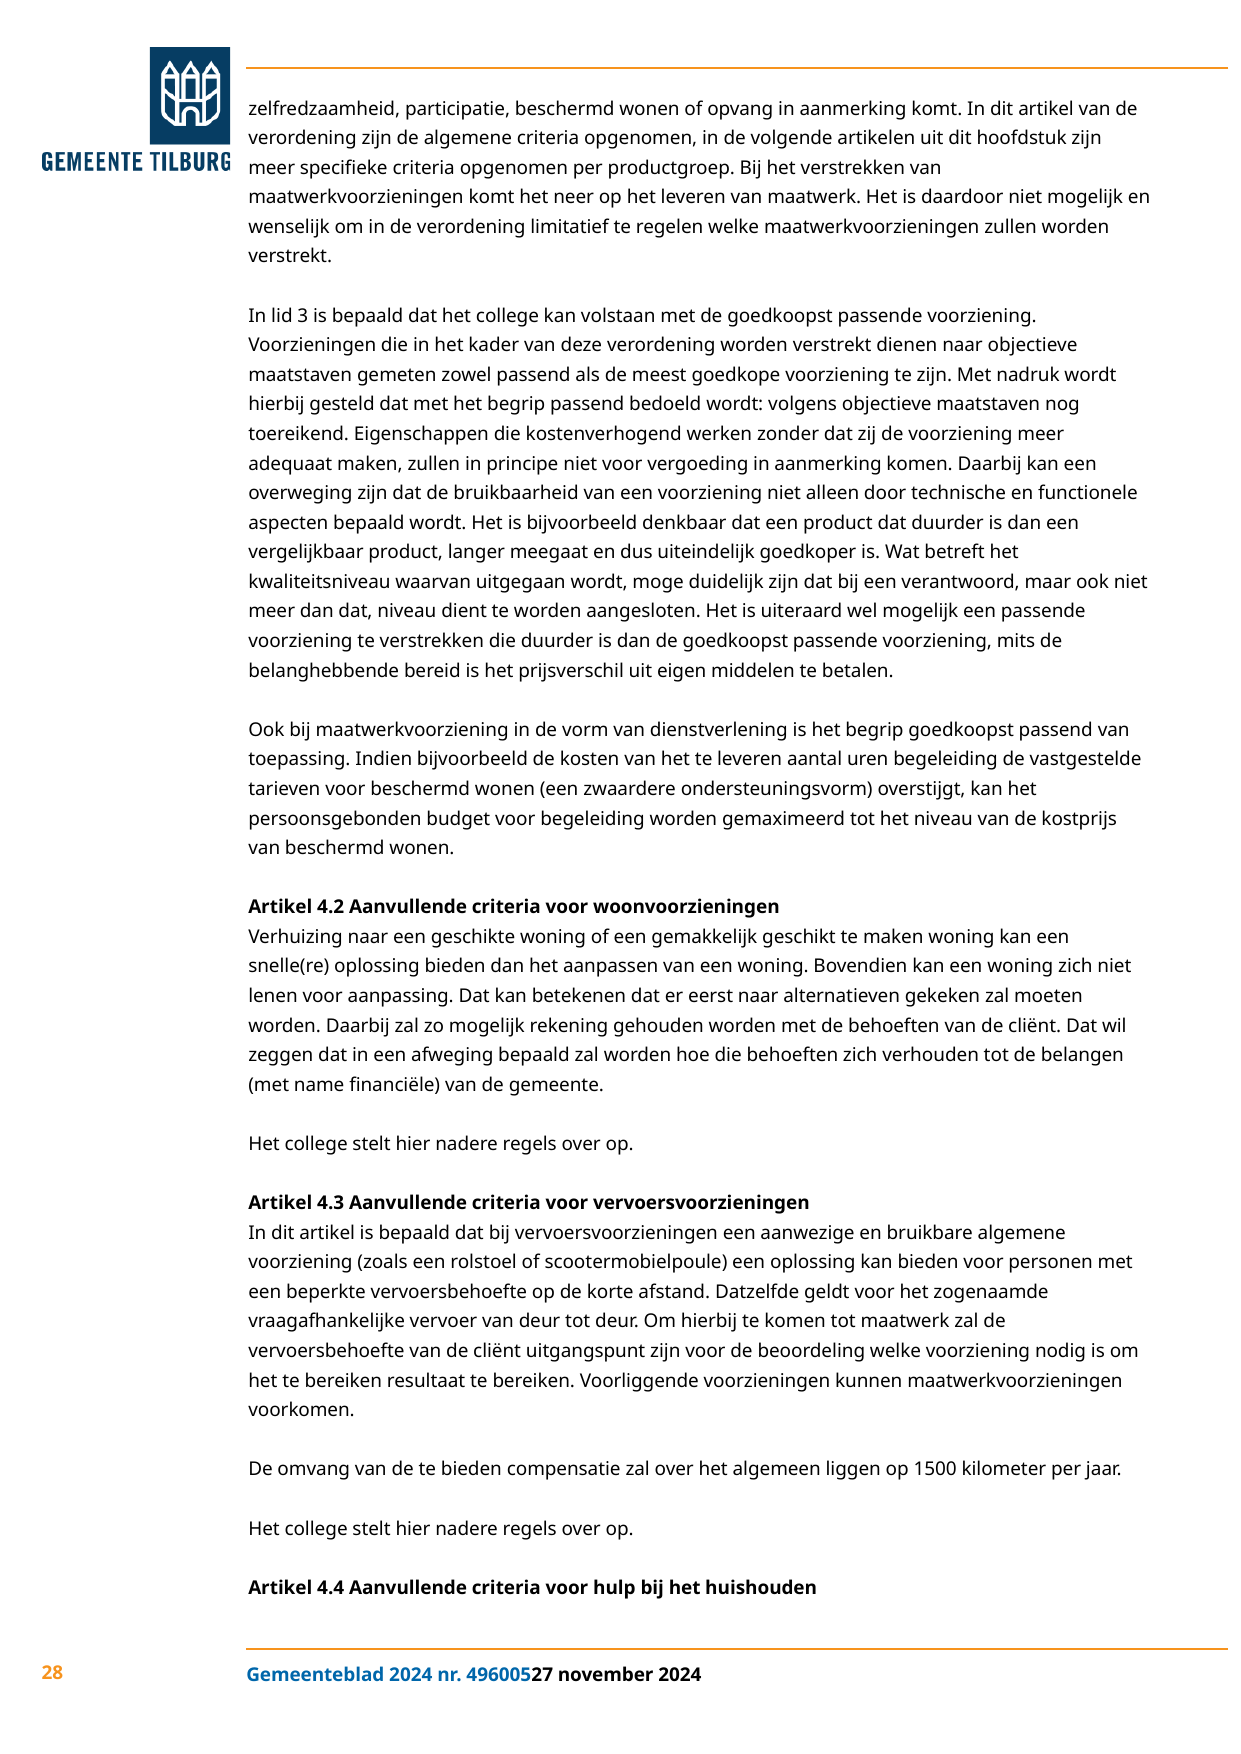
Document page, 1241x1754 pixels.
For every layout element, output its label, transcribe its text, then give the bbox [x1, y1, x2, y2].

text In dit artikel is bepaald dat bij vervoersvoorzieningen een aanwezige en bruikbare algemene voorziening (zoals een rolstoel of scootermobielpoule) een oplossing kan bieden voor personen met een beperkte vervoersbehoefte op de korte afstand. Datzelfde geldt voor het zogenaamde vraagafhankelijke vervoer van deur tot deur. Om hierbij te komen tot maatwerk zal de vervoersbehoefte van de cliënt uitgangspunt zijn voor de beoordeling welke voorziening nodig is om het te bereiken resultaat te bereiken. Voorliggende voorzieningen kunnen maatwerkvoorzieningen voorkomen. [248, 1219, 1152, 1422]
text Ook bij maatwerkvoorziening in de vorm van dienstverlening is het begrip goedkoopst passend van toepassing. Indien bijvoorbeeld de kosten van het te leveren aantal uren begeleiding de vastgestelde tarieven voor beschermd wonen (een zwaardere ondersteuningsvorm) overstijgt, kan het persoonsgebonden budget voor begeleiding worden gemaximeerd tot het niveau van de kostprijs van beschermd wonen. [248, 716, 1152, 860]
text Artikel 4.4 Aanvullende criteria voor hulp bij het huishouden [248, 1574, 1152, 1600]
text Artikel 4.2 Aanvullende criteria voor woonvoorzieningen [248, 893, 1152, 919]
picture [41, 47, 231, 172]
text Artikel 4.3 Aanvullende criteria voor vervoersvoorzieningen [248, 1189, 1152, 1215]
text Het college stelt hier nadere regels over op. [248, 1515, 1152, 1541]
text Het college stelt hier nadere regels over op. [248, 1130, 1152, 1156]
text Verhuizing naar een geschikte woning of een gemakkelijk geschikt te maken woning kan een snelle(re) oplossing bieden dan het aanpassen van een woning. Bovendien kan een woning zich niet lenen voor aanpassing. Dat kan betekenen dat er eerst naar alternatieven gekeken zal moeten worden. Daarbij zal zo mogelijk rekening gehouden worden met de behoeften van de cliënt. Dat wil zeggen dat in een afweging bepaald zal worden hoe die behoeften zich verhouden tot de belangen (met name financiële) van de gemeente. [248, 923, 1152, 1097]
text De omvang van de te bieden compensatie zal over het algemeen liggen op 1500 kilometer per jaar. [248, 1456, 1152, 1481]
text zelfredzaamheid, participatie, beschermd wonen of opvang in aanmerking komt. In dit artikel van de verordening zijn de algemene criteria opgenomen, in de volgende artikelen uit dit hoofdstuk zijn meer specifieke criteria opgenomen per productgroep. Bij het verstrekken van maatwerkvoorzieningen komt het neer op het leveren van maatwerk. Het is daardoor niet mogelijk en wenselijk om in de verordening limitatief te regelen welke maatwerkvoorzieningen zullen worden verstrekt. [248, 95, 1152, 268]
text In lid 3 is bepaald dat het college kan volstaan met de goedkoopst passende voorziening. Voorzieningen die in het kader van deze verordening worden verstrekt dienen naar objectieve maatstaven gemeten zowel passend als de meest goedkope voorziening te zijn. Met nadruk wordt hierbij gesteld dat met het begrip passend bedoeld wordt: volgens objectieve maatstaven nog toereikend. Eigenschappen die kostenverhogend werken zonder dat zij de voorziening meer adequaat maken, zullen in principe niet voor vergoeding in aanmerking komen. Daarbij kan een overweging zijn dat de bruikbaarheid van een voorziening niet alleen door technische en functionele aspecten bepaald wordt. Het is bijvoorbeeld denkbaar dat een product dat duurder is dan een vergelijkbaar product, langer meegaat en dus uiteindelijk goedkoper is. Wat betreft het kwaliteitsniveau waarvan uitgegaan wordt, moge duidelijk zijn dat bij een verantwoord, maar ook niet meer dan dat, niveau dient te worden aangesloten. Het is uiteraard wel mogelijk een passende voorziening te verstrekken die duurder is dan de goedkoopst passende voorziening, mits de belanghebbende bereid is het prijsverschil uit eigen middelen te betalen. [248, 302, 1152, 683]
